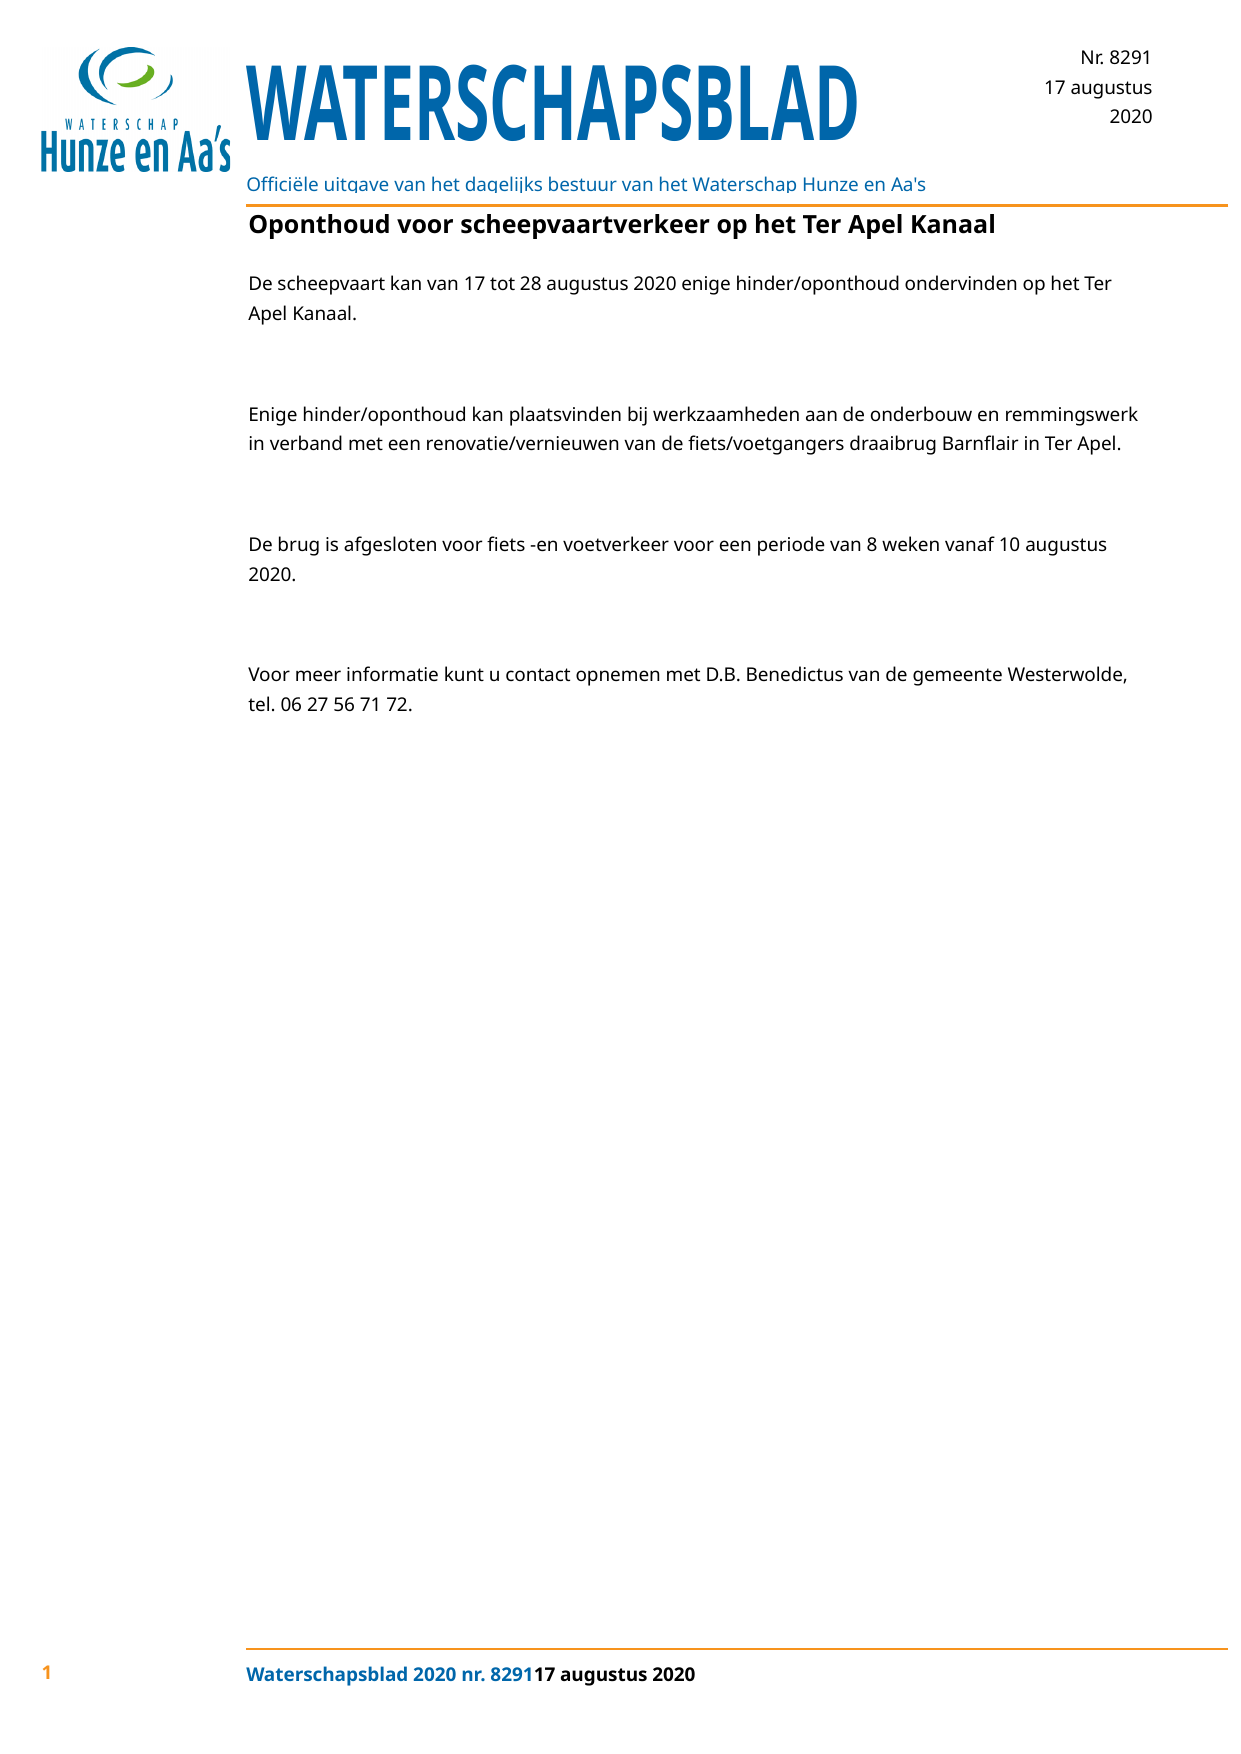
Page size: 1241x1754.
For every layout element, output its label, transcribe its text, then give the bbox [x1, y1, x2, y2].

text De scheepvaart kan van 17 tot 28 augustus 2020 enige hinder/oponthoud ondervinden op het Ter Apel Kanaal. [248, 270, 1152, 326]
text Oponthoud voor scheepvaartverkeer op het Ter Apel Kanaal [248, 207, 1152, 241]
picture [183, 163, 191, 172]
picture [226, 145, 231, 156]
picture [41, 47, 231, 172]
text De brug is afgesloten voor fiets -en voetverkeer voor een periode van 8 weken vanaf 10 augustus 2020. [248, 531, 1152, 586]
text Enige hinder/oponthoud kan plaatsvinden bij werkzaamheden aan de onderbouw en remmingswerk in verband met een renovatie/vernieuwen van de fiets/voetgangers draaibrug Barnflair in Ter Apel. [248, 401, 1152, 456]
text Voor meer informatie kunt u contact opnemen met D.B. Benedictus van de gemeente Westerwolde, tel. 06 27 56 71 72. [248, 662, 1152, 717]
picture [47, 154, 51, 172]
